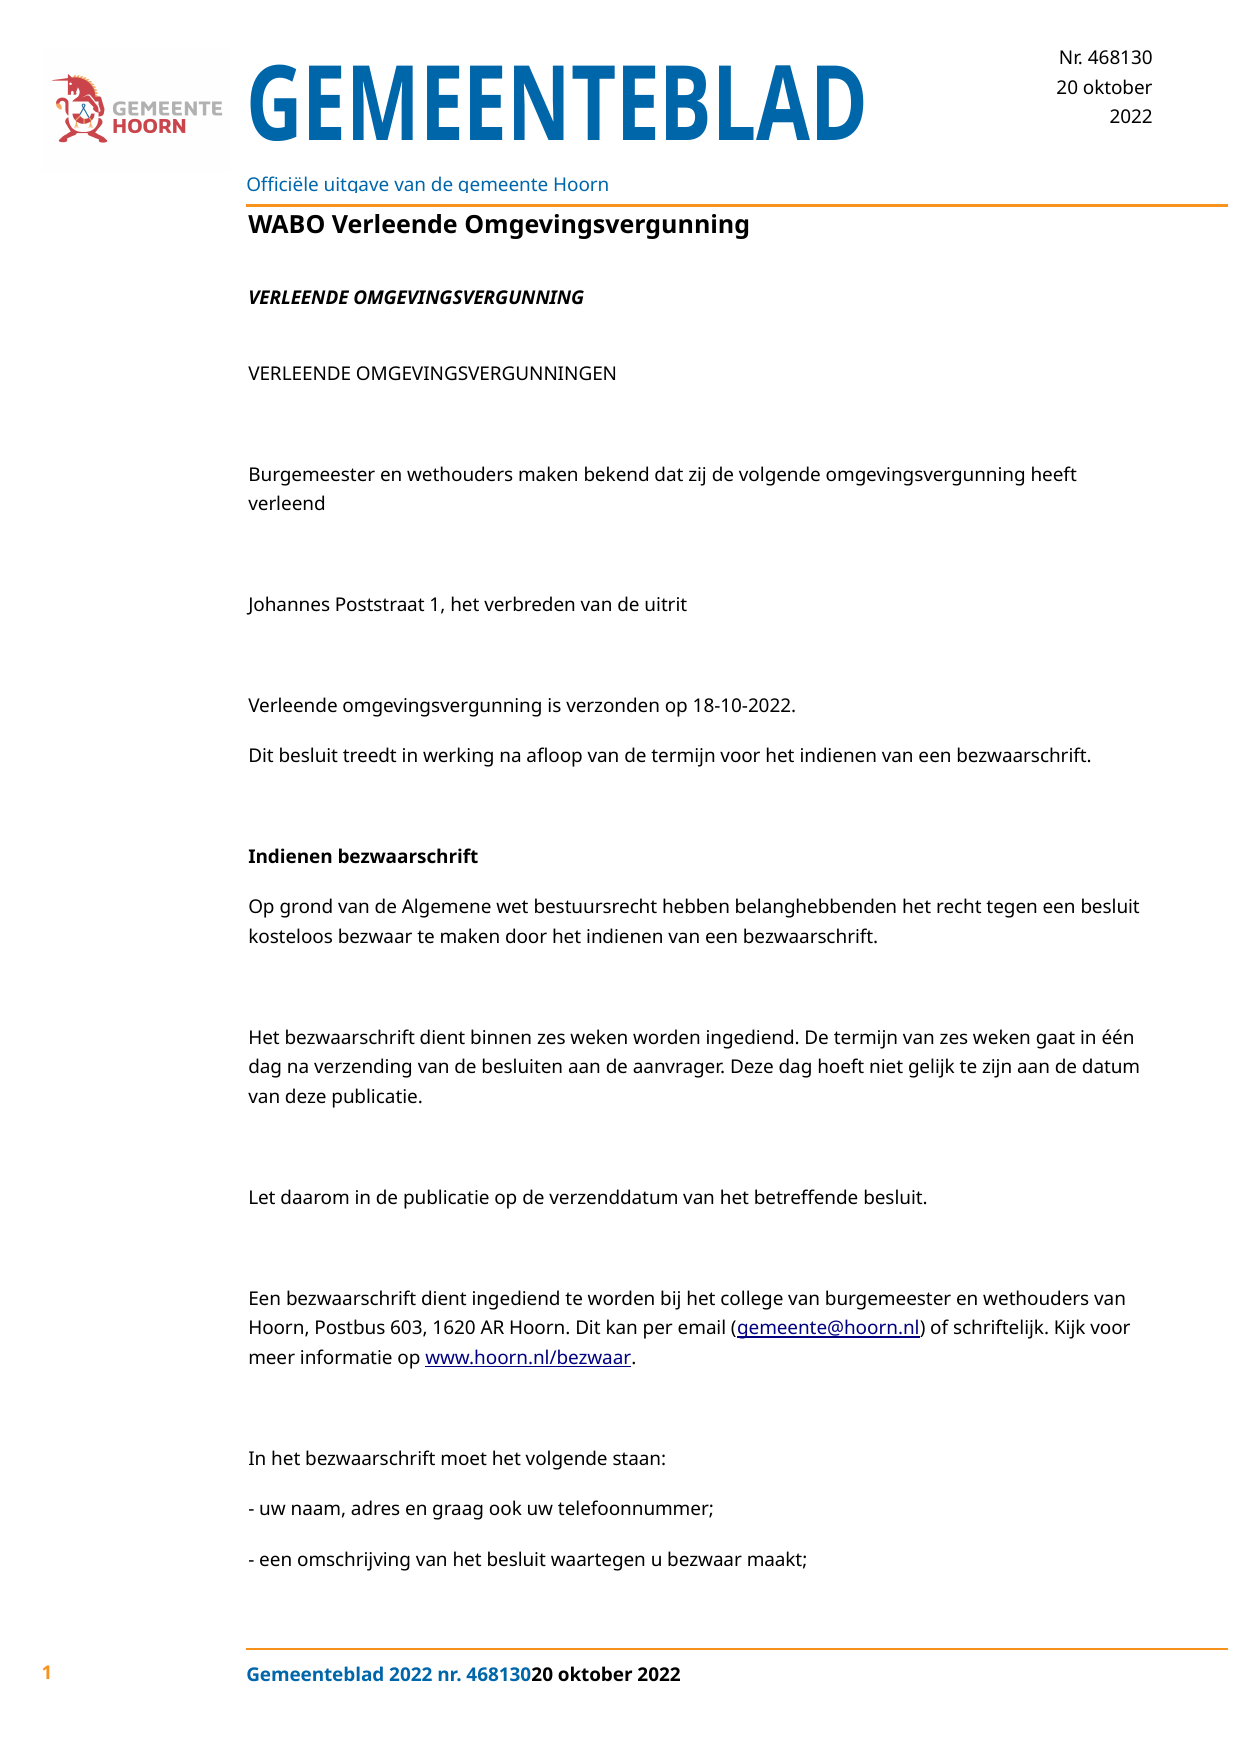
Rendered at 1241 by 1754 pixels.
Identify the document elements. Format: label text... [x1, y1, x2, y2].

text Verleende omgevingsvergunning is verzonden op 18-10-2022. [248, 692, 1152, 718]
text Het bezwaarschrift dient binnen zes weken worden ingediend. De termijn van zes weken gaat in één dag na verzending van de besluiten aan de aanvrager. Deze dag hoeft niet gelijk te zijn aan de datum van deze publicatie. [248, 1024, 1152, 1109]
text Op grond van de Algemene wet bestuursrecht hebben belanghebbenden het recht tegen een besluit kosteloos bezwaar te maken door het indienen van een bezwaarschrift. [248, 894, 1152, 949]
text VERLEENDE OMGEVINGSVERGUNNINGEN [248, 360, 1152, 386]
picture [41, 47, 231, 172]
text Een bezwaarschrift dient ingediend te worden bij het college van burgemeester en wethouders van Hoorn, Postbus 603, 1620 AR Hoorn. Dit kan per email (gemeente@hoorn.nl) of schriftelijk. Kijk voor meer informatie op www.hoorn.nl/bezwaar. [248, 1285, 1152, 1370]
text WABO Verleende Omgevingsvergunning [248, 207, 1152, 241]
text Indienen bezwaarschrift [248, 843, 1152, 869]
text VERLEENDE OMGEVINGSVERGUNNING [248, 284, 1152, 309]
text Dit besluit treedt in werking na afloop van de termijn voor het indienen van een bezwaarschrift. [248, 742, 1152, 768]
text Let daarom in de publicatie op de verzenddatum van het betreffende besluit. [248, 1184, 1152, 1210]
text Johannes Poststraat 1, het verbreden van de uitrit [248, 591, 1152, 617]
text In het bezwaarschrift moet het volgende staan: [248, 1445, 1152, 1471]
text Burgemeester en wethouders maken bekend dat zij de volgende omgevingsvergunning heeft verleend [248, 461, 1152, 516]
text - uw naam, adres en graag ook uw telefoonnummer; [248, 1495, 1152, 1521]
text - een omschrijving van het besluit waartegen u bezwaar maakt; [248, 1546, 1152, 1572]
